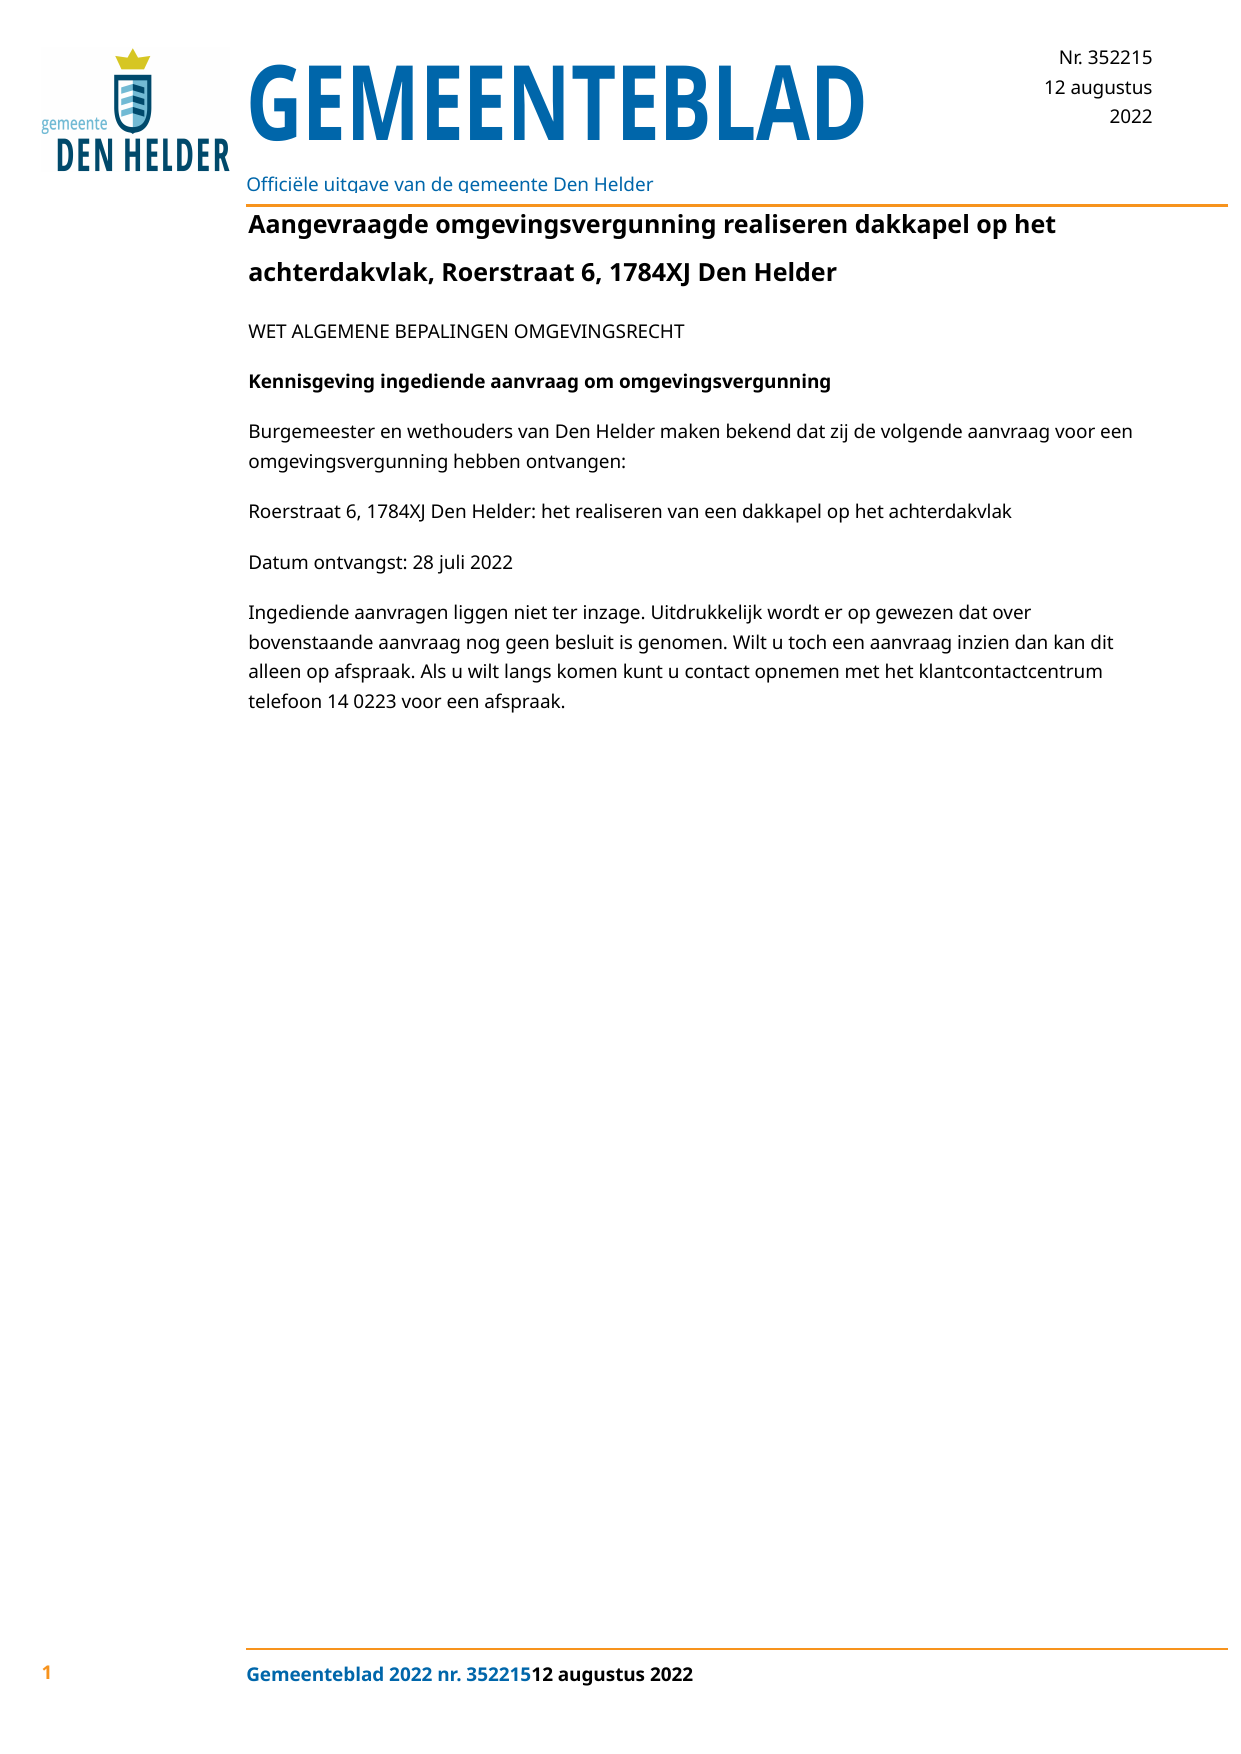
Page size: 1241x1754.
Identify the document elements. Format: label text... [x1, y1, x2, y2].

text Kennisgeving ingediende aanvraag om omgevingsvergunning [248, 368, 1152, 394]
text Burgemeester en wethouders van Den Helder maken bekend dat zij de volgende aanvraag voor een omgevingsvergunning hebben ontvangen: [248, 419, 1152, 474]
picture [220, 160, 224, 172]
text Roerstraat 6, 1784XJ Den Helder: het realiseren van een dakkapel op het achterdakvlak [248, 499, 1152, 524]
picture [130, 157, 135, 172]
text Datum ontvangst: 28 juli 2022 [248, 549, 1152, 575]
text Aangevraagde omgevingsvergunning realiseren dakkapel op het achterdakvlak, Roerstraat 6, 1784XJ Den Helder [248, 207, 1152, 288]
picture [41, 47, 231, 172]
picture [63, 144, 68, 165]
picture [100, 154, 106, 172]
picture [182, 144, 187, 165]
text Ingediende aanvragen liggen niet ter inzage. Uitdrukkelijk wordt er op gewezen dat over bovenstaande aanvraag nog geen besluit is genomen. Wilt u toch een aanvraag inzien dan kan dit alleen op afspraak. Als u wilt langs komen kunt u contact opnemen met het klantcontactcentrum telefoon 14 0223 voor een afspraak. [248, 599, 1152, 714]
text WET ALGEMENE BEPALINGEN OMGEVINGSRECHT [248, 318, 1152, 344]
